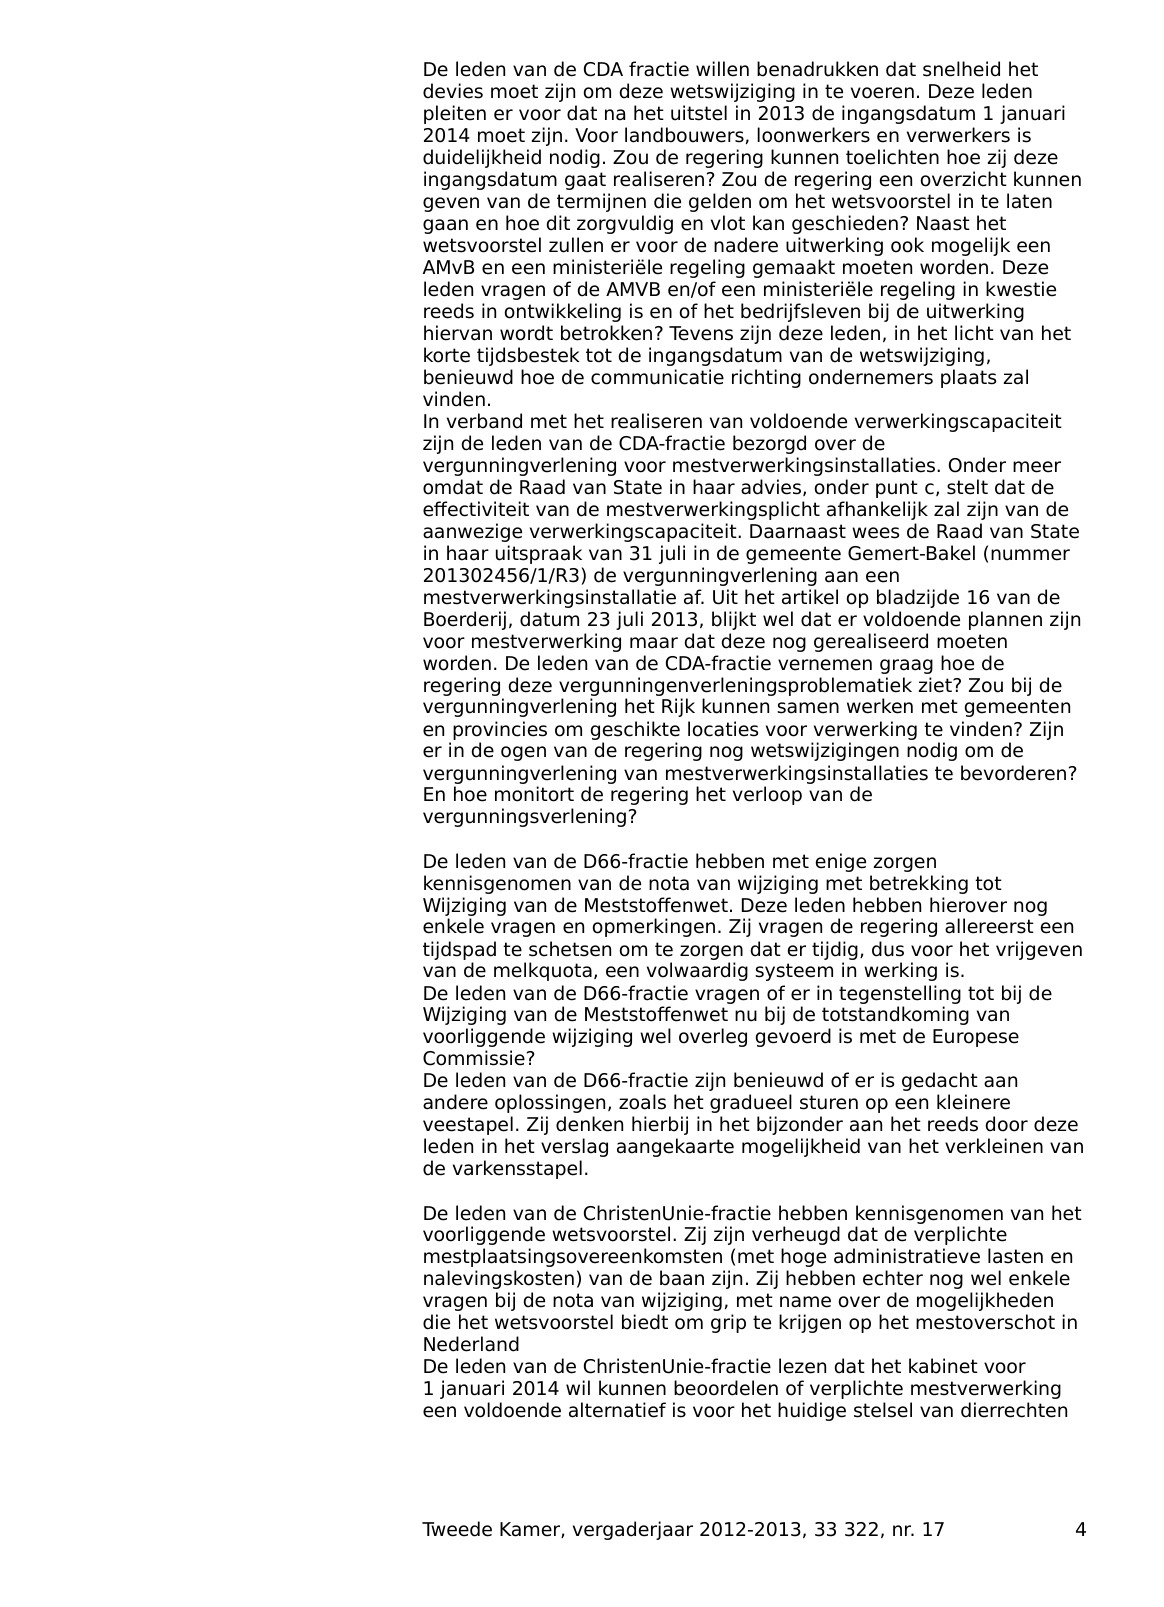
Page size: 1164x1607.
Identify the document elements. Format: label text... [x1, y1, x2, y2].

text De leden van de ChristenUnie-fractie lezen dat het kabinet voor 1 januari 2014 wil kunnen beoordelen of verplichte mestverwerking een voldoende alternatief is voor het huidige stelsel van dierrechten [422, 1356, 1087, 1422]
text De leden van de D66-fractie zijn benieuwd of er is gedacht aan andere oplossingen, zoals het gradueel sturen op een kleinere veestapel. Zij denken hierbij in het bijzonder aan het reeds door deze leden in het verslag aangekaarte mogelijkheid van het verkleinen van de varkensstapel. [422, 1070, 1087, 1180]
text In verband met het realiseren van voldoende verwerkingscapaciteit zijn de leden van de CDA-fractie bezorgd over de vergunningverlening voor mestverwerkingsinstallaties. Onder meer omdat de Raad van State in haar advies, onder punt c, stelt dat de effectiviteit van de mestverwerkingsplicht afhankelijk zal zijn van de aanwezige verwerkingscapaciteit. Daarnaast wees de Raad van State in haar uitspraak van 31 juli in de gemeente Gemert-Bakel (nummer 201302456/1/R3) de vergunningverlening aan een mestverwerkingsinstallatie af. Uit het artikel op bladzijde 16 van de Boerderij, datum 23 juli 2013, blijkt wel dat er voldoende plannen zijn voor mestverwerking maar dat deze nog gerealiseerd moeten worden. De leden van de CDA-fractie vernemen graag hoe de regering deze vergunningenverleningsproblematiek ziet? Zou bij de vergunningverlening het Rijk kunnen samen werken met gemeenten en provincies om geschikte locaties voor verwerking te vinden? Zijn er in de ogen van de regering nog wetswijzigingen nodig om de vergunningverlening van mestverwerkingsinstallaties te bevorderen? En hoe monitort de regering het verloop van de vergunningsverlening? [422, 411, 1087, 828]
text De leden van de ChristenUnie-fractie hebben kennisgenomen van het voorliggende wetsvoorstel. Zij zijn verheugd dat de verplichte mestplaatsingsovereenkomsten (met hoge administratieve lasten en nalevingskosten) van de baan zijn. Zij hebben echter nog wel enkele vragen bij de nota van wijziging, met name over de mogelijkheden die het wetsvoorstel biedt om grip te krijgen op het mestoverschot in Nederland [422, 1202, 1087, 1356]
text De leden van de CDA fractie willen benadrukken dat snelheid het devies moet zijn om deze wetswijziging in te voeren. Deze leden pleiten er voor dat na het uitstel in 2013 de ingangsdatum 1 januari 2014 moet zijn. Voor landbouwers, loonwerkers en verwerkers is duidelijkheid nodig. Zou de regering kunnen toelichten hoe zij deze ingangsdatum gaat realiseren? Zou de regering een overzicht kunnen geven van de termijnen die gelden om het wetsvoorstel in te laten gaan en hoe dit zorgvuldig en vlot kan geschieden? Naast het wetsvoorstel zullen er voor de nadere uitwerking ook mogelijk een AMvB en een ministeriële regeling gemaakt moeten worden. Deze leden vragen of de AMVB en/of een ministeriële regeling in kwestie reeds in ontwikkeling is en of het bedrijfsleven bij de uitwerking hiervan wordt betrokken? Tevens zijn deze leden, in het licht van het korte tijdsbestek tot de ingangsdatum van de wetswijziging, benieuwd hoe de communicatie richting ondernemers plaats zal vinden. [422, 59, 1087, 411]
text De leden van de D66-fractie hebben met enige zorgen kennisgenomen van de nota van wijziging met betrekking tot Wijziging van de Meststoffenwet. Deze leden hebben hierover nog enkele vragen en opmerkingen. Zij vragen de regering allereerst een tijdspad te schetsen om te zorgen dat er tijdig, dus voor het vrijgeven van de melkquota, een volwaardig systeem in werking is. [422, 851, 1087, 982]
text De leden van de D66-fractie vragen of er in tegenstelling tot bij de Wijziging van de Meststoffenwet nu bij de totstandkoming van voorliggende wijziging wel overleg gevoerd is met de Europese Commissie? [422, 982, 1087, 1070]
